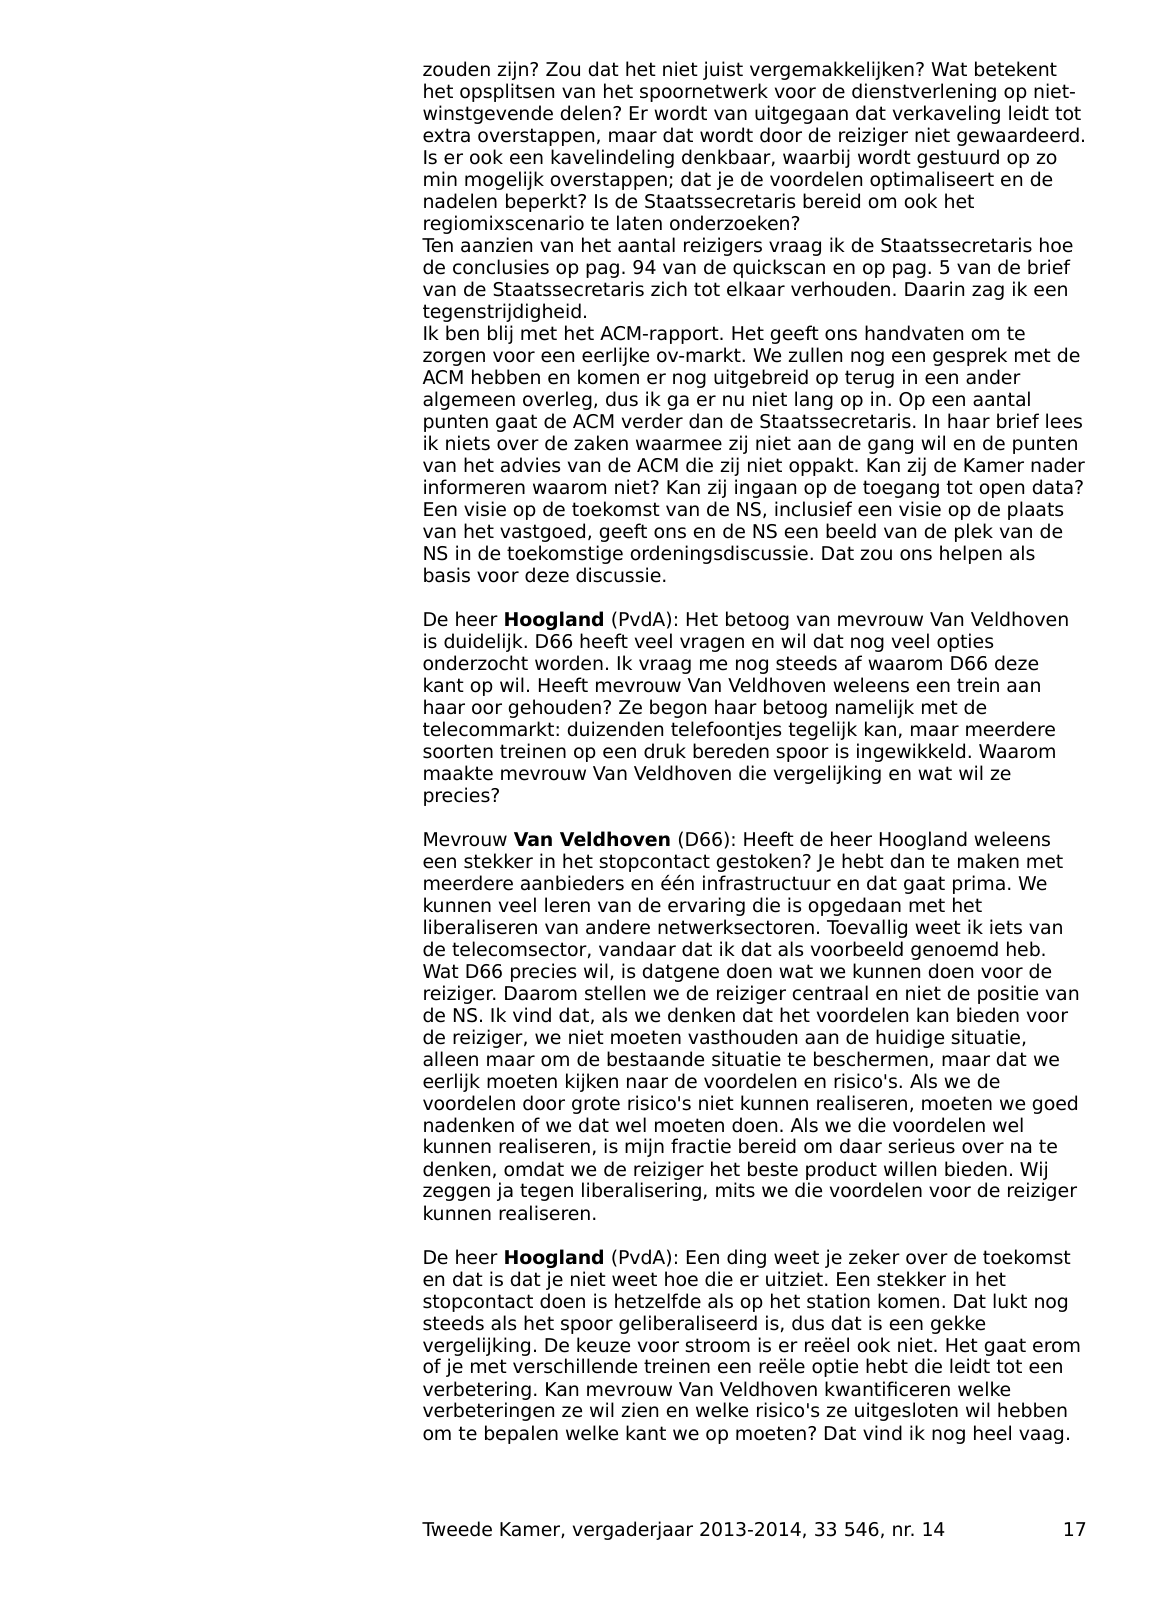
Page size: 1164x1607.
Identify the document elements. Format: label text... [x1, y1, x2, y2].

text Ten aanzien van het aantal reizigers vraag ik de Staatssecretaris hoe de conclusies op pag. 94 van de quickscan en op pag. 5 van de brief van de Staatssecretaris zich tot elkaar verhouden. Daarin zag ik een tegenstrijdigheid. [422, 235, 1087, 323]
text De heer Hoogland (PvdA): Het betoog van mevrouw Van Veldhoven is duidelijk. D66 heeft veel vragen en wil dat nog veel opties onderzocht worden. Ik vraag me nog steeds af waarom D66 deze kant op wil. Heeft mevrouw Van Veldhoven weleens een trein aan haar oor gehouden? Ze begon haar betoog namelijk met de telecommarkt: duizenden telefoontjes tegelijk kan, maar meerdere soorten treinen op een druk bereden spoor is ingewikkeld. Waarom maakte mevrouw Van Veldhoven die vergelijking en wat wil ze precies? [422, 609, 1087, 807]
text Mevrouw Van Veldhoven (D66): Heeft de heer Hoogland weleens een stekker in het stopcontact gestoken? Je hebt dan te maken met meerdere aanbieders en één infrastructuur en dat gaat prima. We kunnen veel leren van de ervaring die is opgedaan met het liberaliseren van andere netwerksectoren. Toevallig weet ik iets van de telecomsector, vandaar dat ik dat als voorbeeld genoemd heb. Wat D66 precies wil, is datgene doen wat we kunnen doen voor de reiziger. Daarom stellen we de reiziger centraal en niet de positie van de NS. Ik vind dat, als we denken dat het voordelen kan bieden voor de reiziger, we niet moeten vasthouden aan de huidige situatie, alleen maar om de bestaande situatie te beschermen, maar dat we eerlijk moeten kijken naar de voordelen en risico's. Als we de voordelen door grote risico's niet kunnen realiseren, moeten we goed nadenken of we dat wel moeten doen. Als we die voordelen wel kunnen realiseren, is mijn fractie bereid om daar serieus over na te denken, omdat we de reiziger het beste product willen bieden. Wij zeggen ja tegen liberalisering, mits we die voordelen voor de reiziger kunnen realiseren. [422, 829, 1087, 1224]
text De heer Hoogland (PvdA): Een ding weet je zeker over de toekomst en dat is dat je niet weet hoe die er uitziet. Een stekker in het stopcontact doen is hetzelfde als op het station komen. Dat lukt nog steeds als het spoor geliberaliseerd is, dus dat is een gekke vergelijking. De keuze voor stroom is er reëel ook niet. Het gaat erom of je met verschillende treinen een reële optie hebt die leidt tot een verbetering. Kan mevrouw Van Veldhoven kwantificeren welke verbeteringen ze wil zien en welke risico's ze uitgesloten wil hebben om te bepalen welke kant we op moeten? Dat vind ik nog heel vaag. [422, 1247, 1087, 1444]
text Een visie op de toekomst van de NS, inclusief een visie op de plaats van het vastgoed, geeft ons en de NS een beeld van de plek van de NS in de toekomstige ordeningsdiscussie. Dat zou ons helpen als basis voor deze discussie. [422, 499, 1087, 587]
text Ik ben blij met het ACM-rapport. Het geeft ons handvaten om te zorgen voor een eerlijke ov-markt. We zullen nog een gesprek met de ACM hebben en komen er nog uitgebreid op terug in een ander algemeen overleg, dus ik ga er nu niet lang op in. Op een aantal punten gaat de ACM verder dan de Staatssecretaris. In haar brief lees ik niets over de zaken waarmee zij niet aan de gang wil en de punten van het advies van de ACM die zij niet oppakt. Kan zij de Kamer nader informeren waarom niet? Kan zij ingaan op de toegang tot open data? [422, 323, 1087, 499]
text zouden zijn? Zou dat het niet juist vergemakkelijken? Wat betekent het opsplitsen van het spoornetwerk voor de dienstverlening op niet-winstgevende delen? Er wordt van uitgegaan dat verkaveling leidt tot extra overstappen, maar dat wordt door de reiziger niet gewaardeerd. Is er ook een kavelindeling denkbaar, waarbij wordt gestuurd op zo min mogelijk overstappen; dat je de voordelen optimaliseert en de nadelen beperkt? Is de Staatssecretaris bereid om ook het regiomixscenario te laten onderzoeken? [422, 59, 1087, 235]
